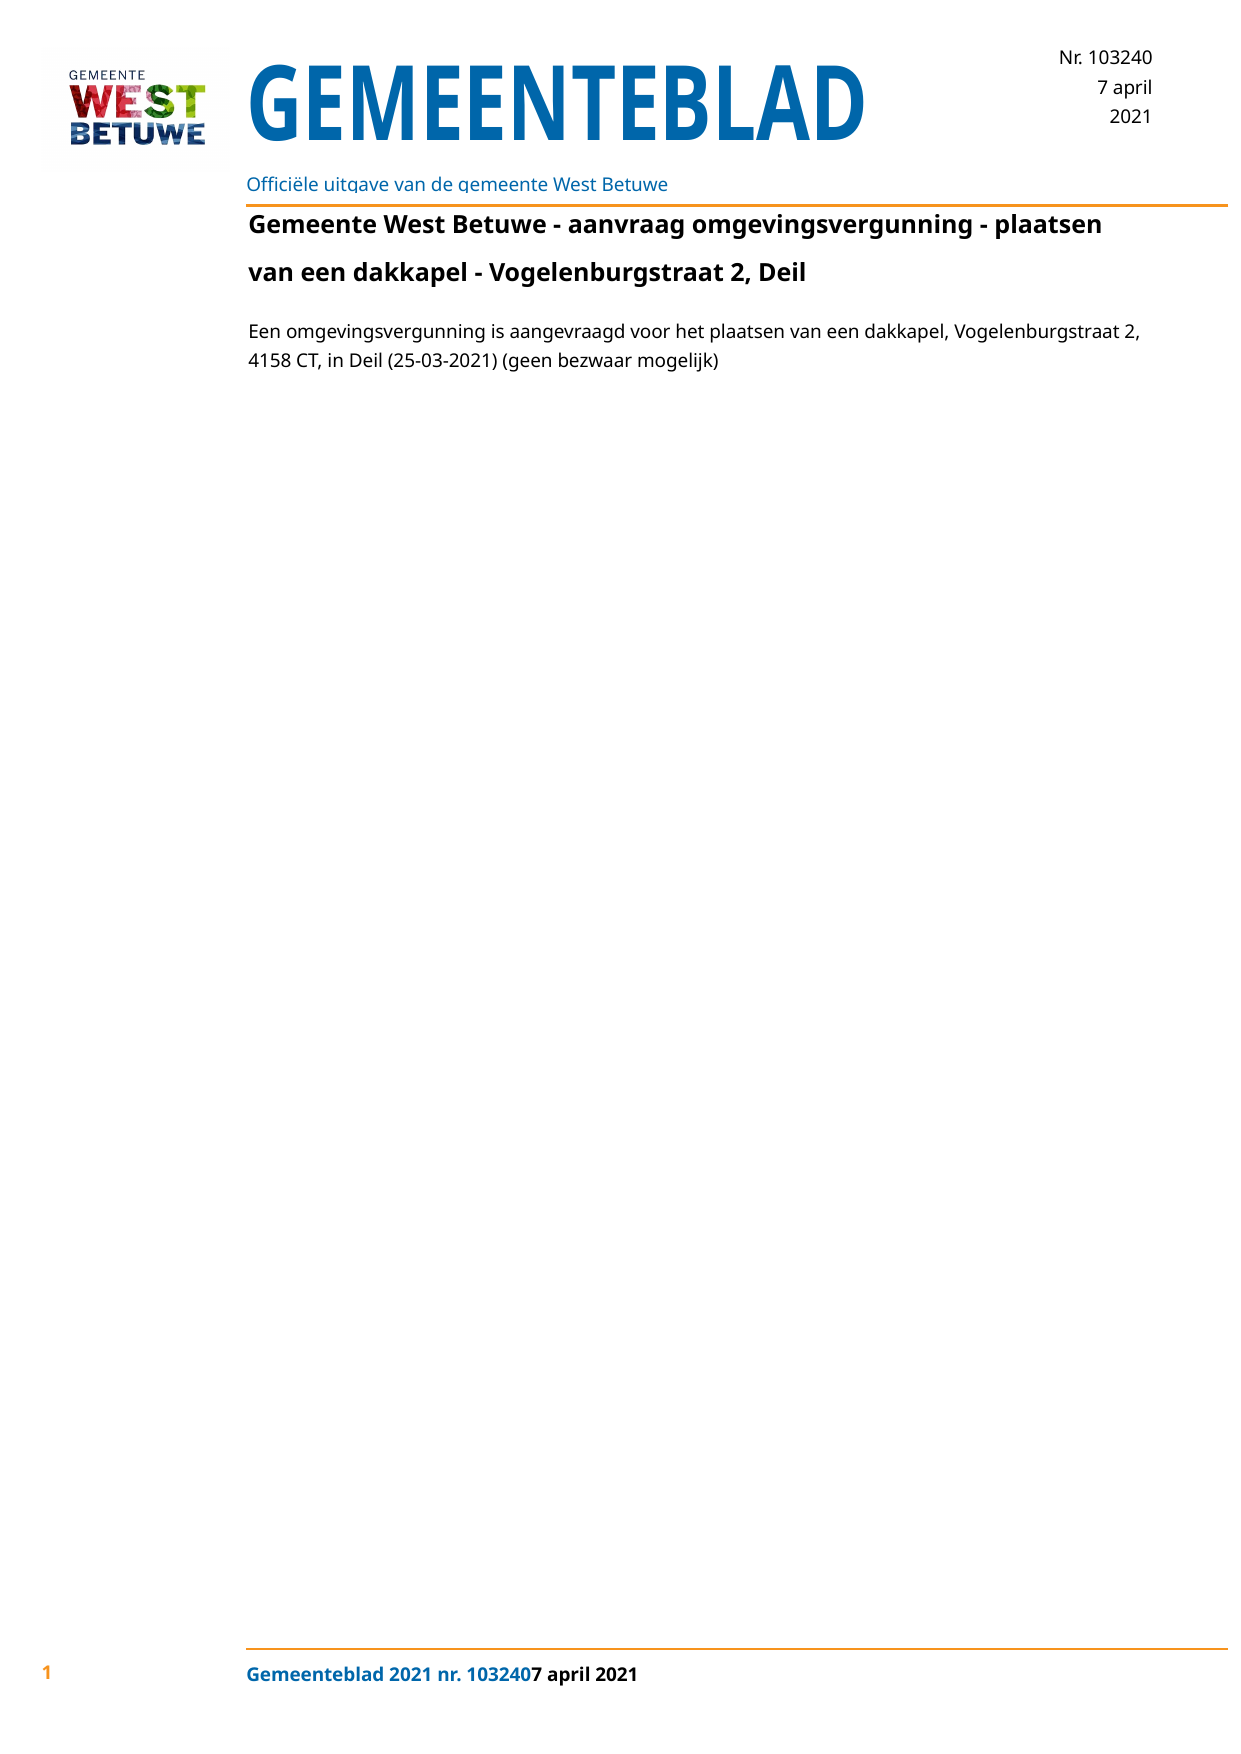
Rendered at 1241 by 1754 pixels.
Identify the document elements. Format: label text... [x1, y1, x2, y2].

text Een omgevingsvergunning is aangevraagd voor het plaatsen van een dakkapel, Vogelenburgstraat 2, 4158 CT, in Deil (25-03-2021) (geen bezwaar mogelijk) [248, 318, 1152, 373]
text Gemeente West Betuwe - aanvraag omgevingsvergunning - plaatsen van een dakkapel - Vogelenburgstraat 2, Deil [248, 207, 1152, 288]
picture [41, 47, 231, 172]
